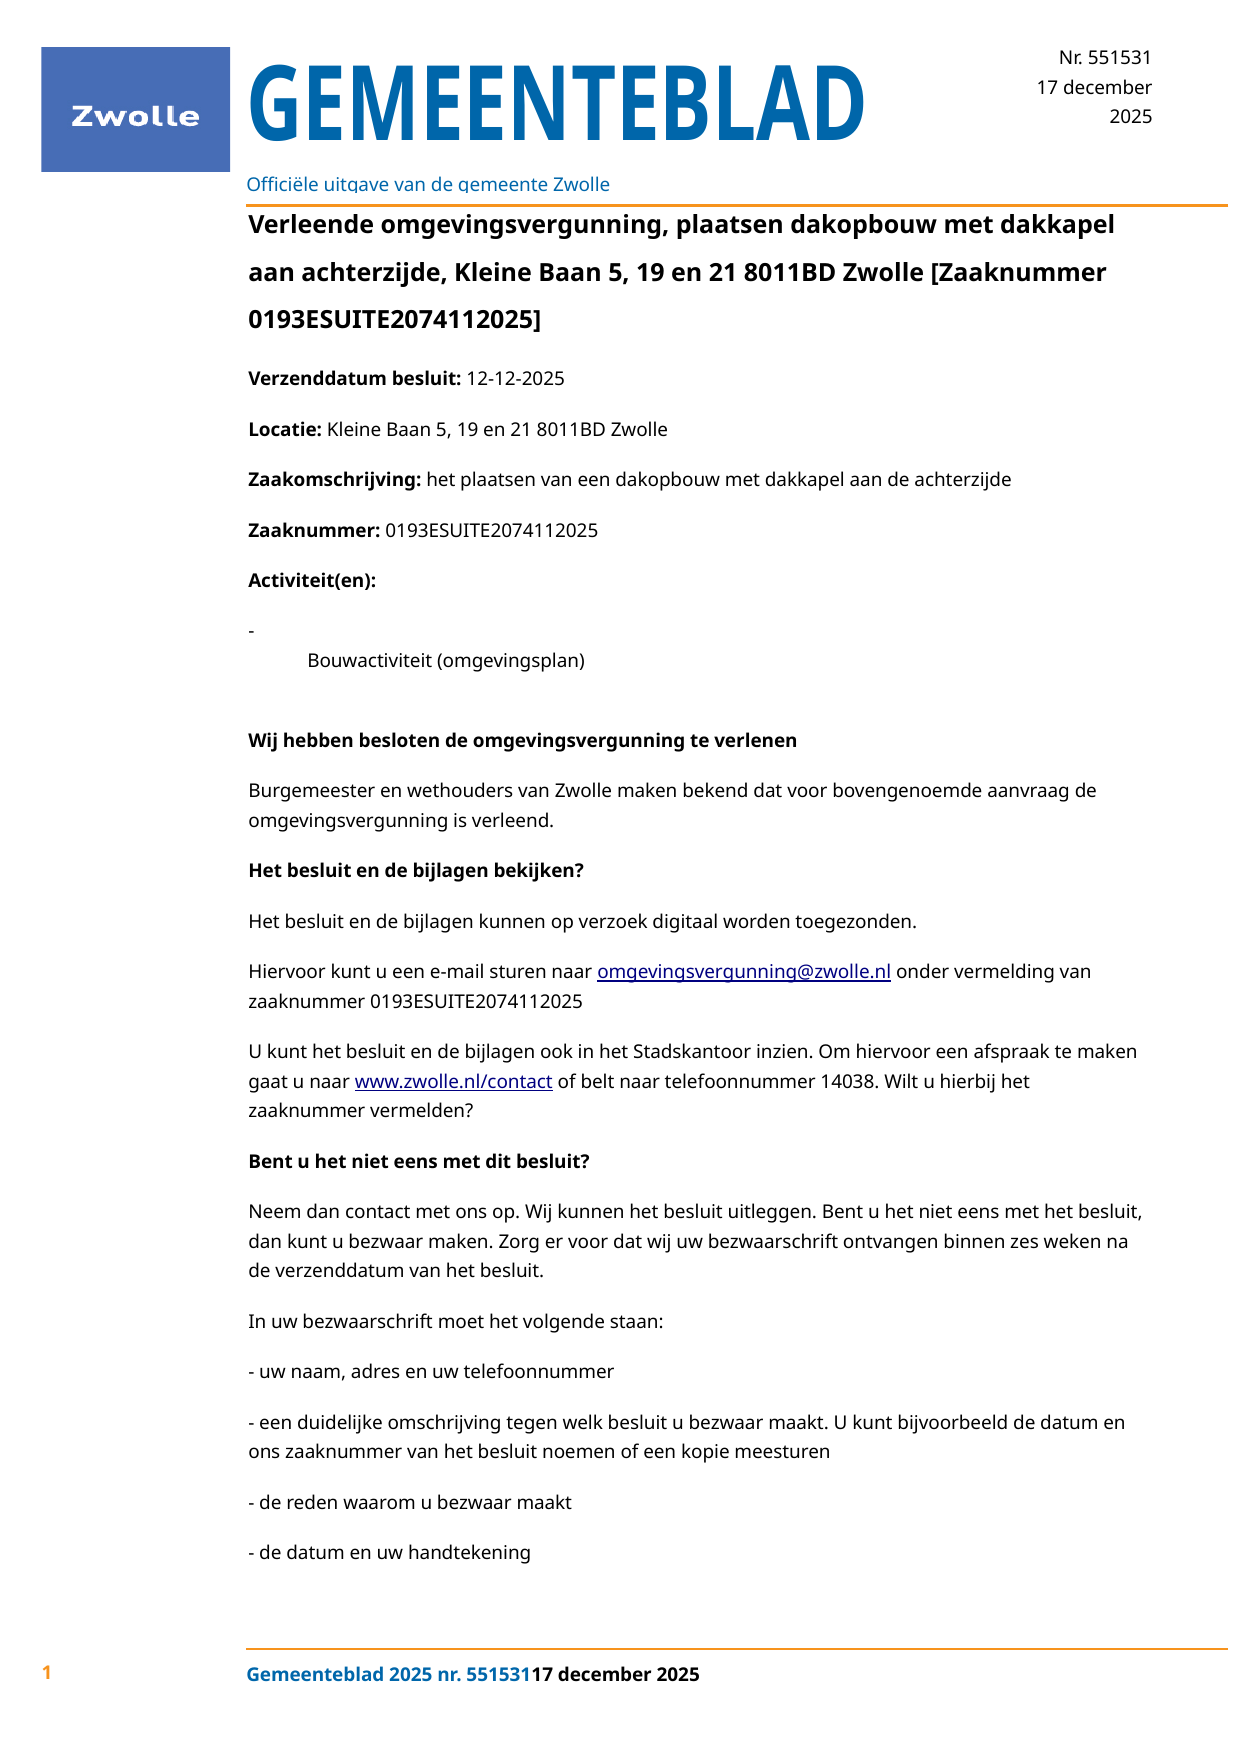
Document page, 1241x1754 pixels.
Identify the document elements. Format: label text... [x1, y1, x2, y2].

text Locatie: Kleine Baan 5, 19 en 21 8011BD Zwolle [248, 416, 1152, 442]
text Neem dan contact met ons op. Wij kunnen het besluit uitleggen. Bent u het niet eens met het besluit, dan kunt u bezwaar maken. Zorg er voor dat wij uw bezwaarschrift ontvangen binnen zes weken na de verzenddatum van het besluit. [248, 1198, 1152, 1283]
text Bent u het niet eens met dit besluit? [248, 1148, 1152, 1174]
text - de datum en uw handtekening [248, 1539, 1152, 1565]
text Activiteit(en): [248, 567, 1152, 593]
text - uw naam, adres en uw telefoonnummer [248, 1358, 1152, 1384]
text - een duidelijke omschrijving tegen welk besluit u bezwaar maakt. U kunt bijvoorbeeld de datum en ons zaaknummer van het besluit noemen of een kopie meesturen [248, 1409, 1152, 1464]
picture [41, 47, 231, 172]
text - de reden waarom u bezwaar maakt [248, 1489, 1152, 1514]
text Zaaknummer: 0193ESUITE2074112025 [248, 517, 1152, 542]
text Het besluit en de bijlagen bekijken? [248, 858, 1152, 883]
text Hiervoor kunt u een e-mail sturen naar omgevingsvergunning@zwolle.nl onder vermelding van zaaknummer 0193ESUITE2074112025 [248, 958, 1152, 1014]
text Burgemeester en wethouders van Zwolle maken bekend dat voor bovengenoemde aanvraag de omgevingsvergunning is verleend. [248, 778, 1152, 833]
text In uw bezwaarschrift moet het volgende staan: [248, 1308, 1152, 1334]
text Wij hebben besloten de omgevingsvergunning te verlenen [248, 727, 1152, 753]
text Verleende omgevingsvergunning, plaatsen dakopbouw met dakkapel aan achterzijde, Kleine Baan 5, 19 en 21 8011BD Zwolle [Zaaknummer 0193ESUITE2074112025] [248, 207, 1152, 336]
text Verzenddatum besluit: 12-12-2025 [248, 366, 1152, 391]
text Het besluit en de bijlagen kunnen op verzoek digitaal worden toegezonden. [248, 908, 1152, 934]
list Bouwactiviteit (omgevingsplan) [248, 647, 1152, 673]
text Zaakomschrijving: het plaatsen van een dakopbouw met dakkapel aan de achterzijde [248, 466, 1152, 492]
text U kunt het besluit en de bijlagen ook in het Stadskantoor inzien. Om hiervoor een afspraak te maken gaat u naar www.zwolle.nl/contact of belt naar telefoonnummer 14038. Wilt u hierbij het zaaknummer vermelden? [248, 1038, 1152, 1123]
